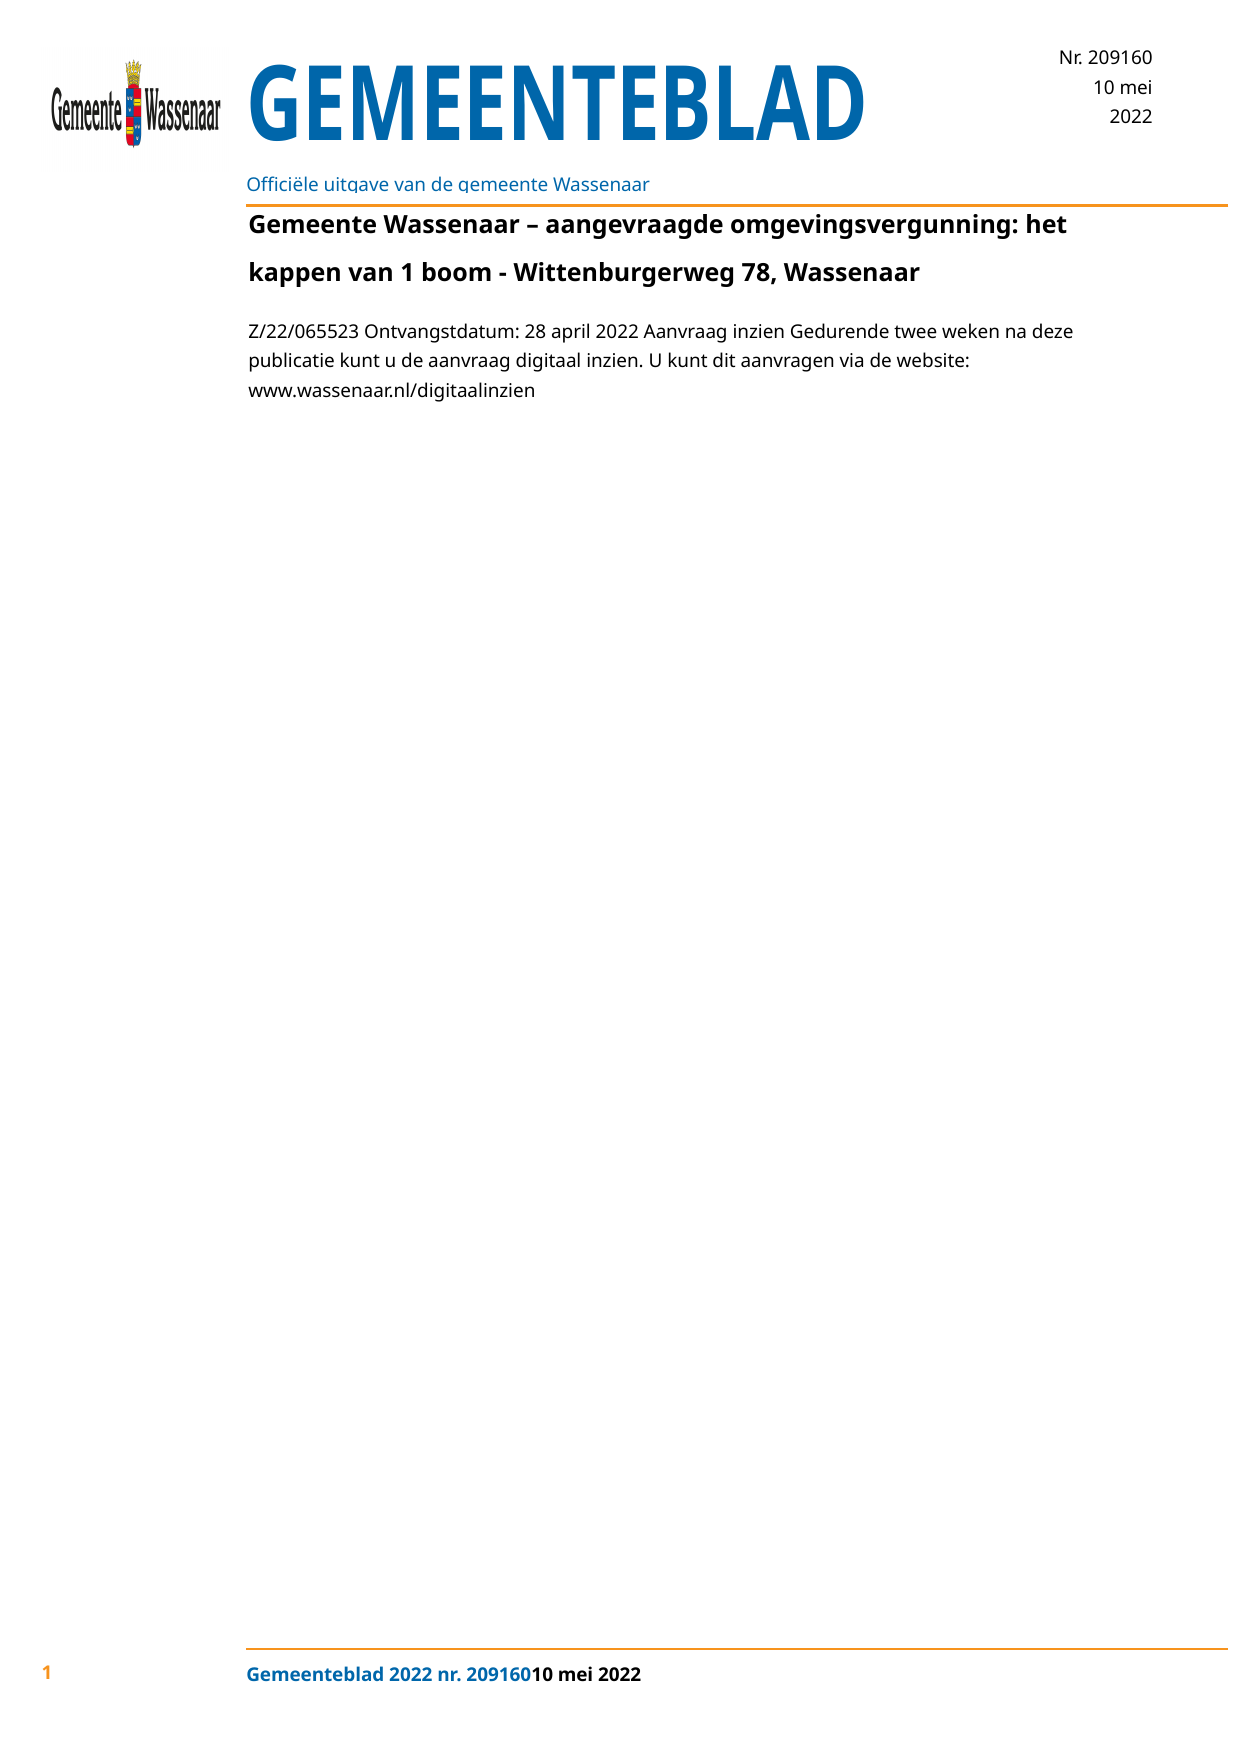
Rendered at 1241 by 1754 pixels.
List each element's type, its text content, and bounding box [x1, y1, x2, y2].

text Z/22/065523 Ontvangstdatum: 28 april 2022 Aanvraag inzien Gedurende twee weken na deze publicatie kunt u de aanvraag digitaal inzien. U kunt dit aanvragen via de website: www.wassenaar.nl/digitaalinzien [248, 318, 1152, 403]
picture [41, 47, 231, 172]
text Gemeente Wassenaar – aangevraagde omgevingsvergunning: het kappen van 1 boom - Wittenburgerweg 78, Wassenaar [248, 207, 1152, 288]
